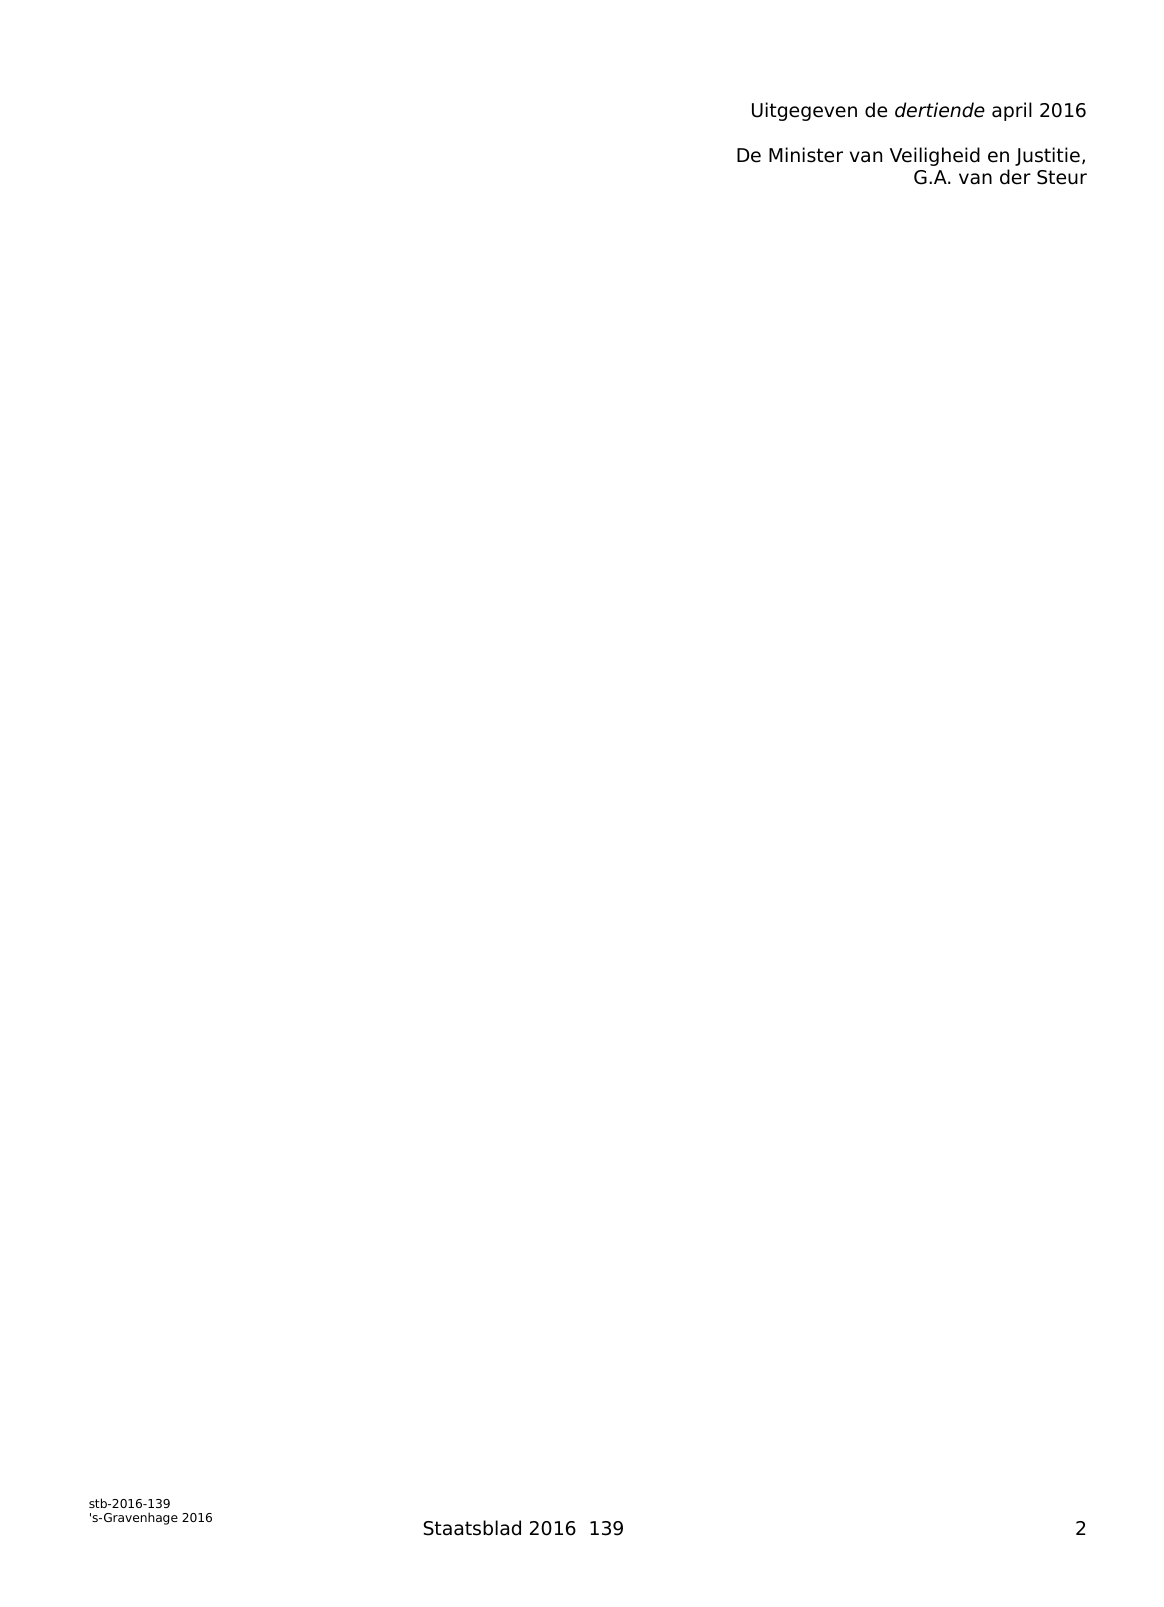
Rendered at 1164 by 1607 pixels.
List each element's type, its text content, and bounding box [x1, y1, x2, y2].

text De Minister van Veiligheid en Justitie, G.A. van der Steur [422, 144, 1087, 188]
text stb-2016-139 [88, 1497, 323, 1511]
text Uitgegeven de dertiende april 2016 [422, 100, 1087, 122]
text 's-Gravenhage 2016 [88, 1511, 323, 1525]
